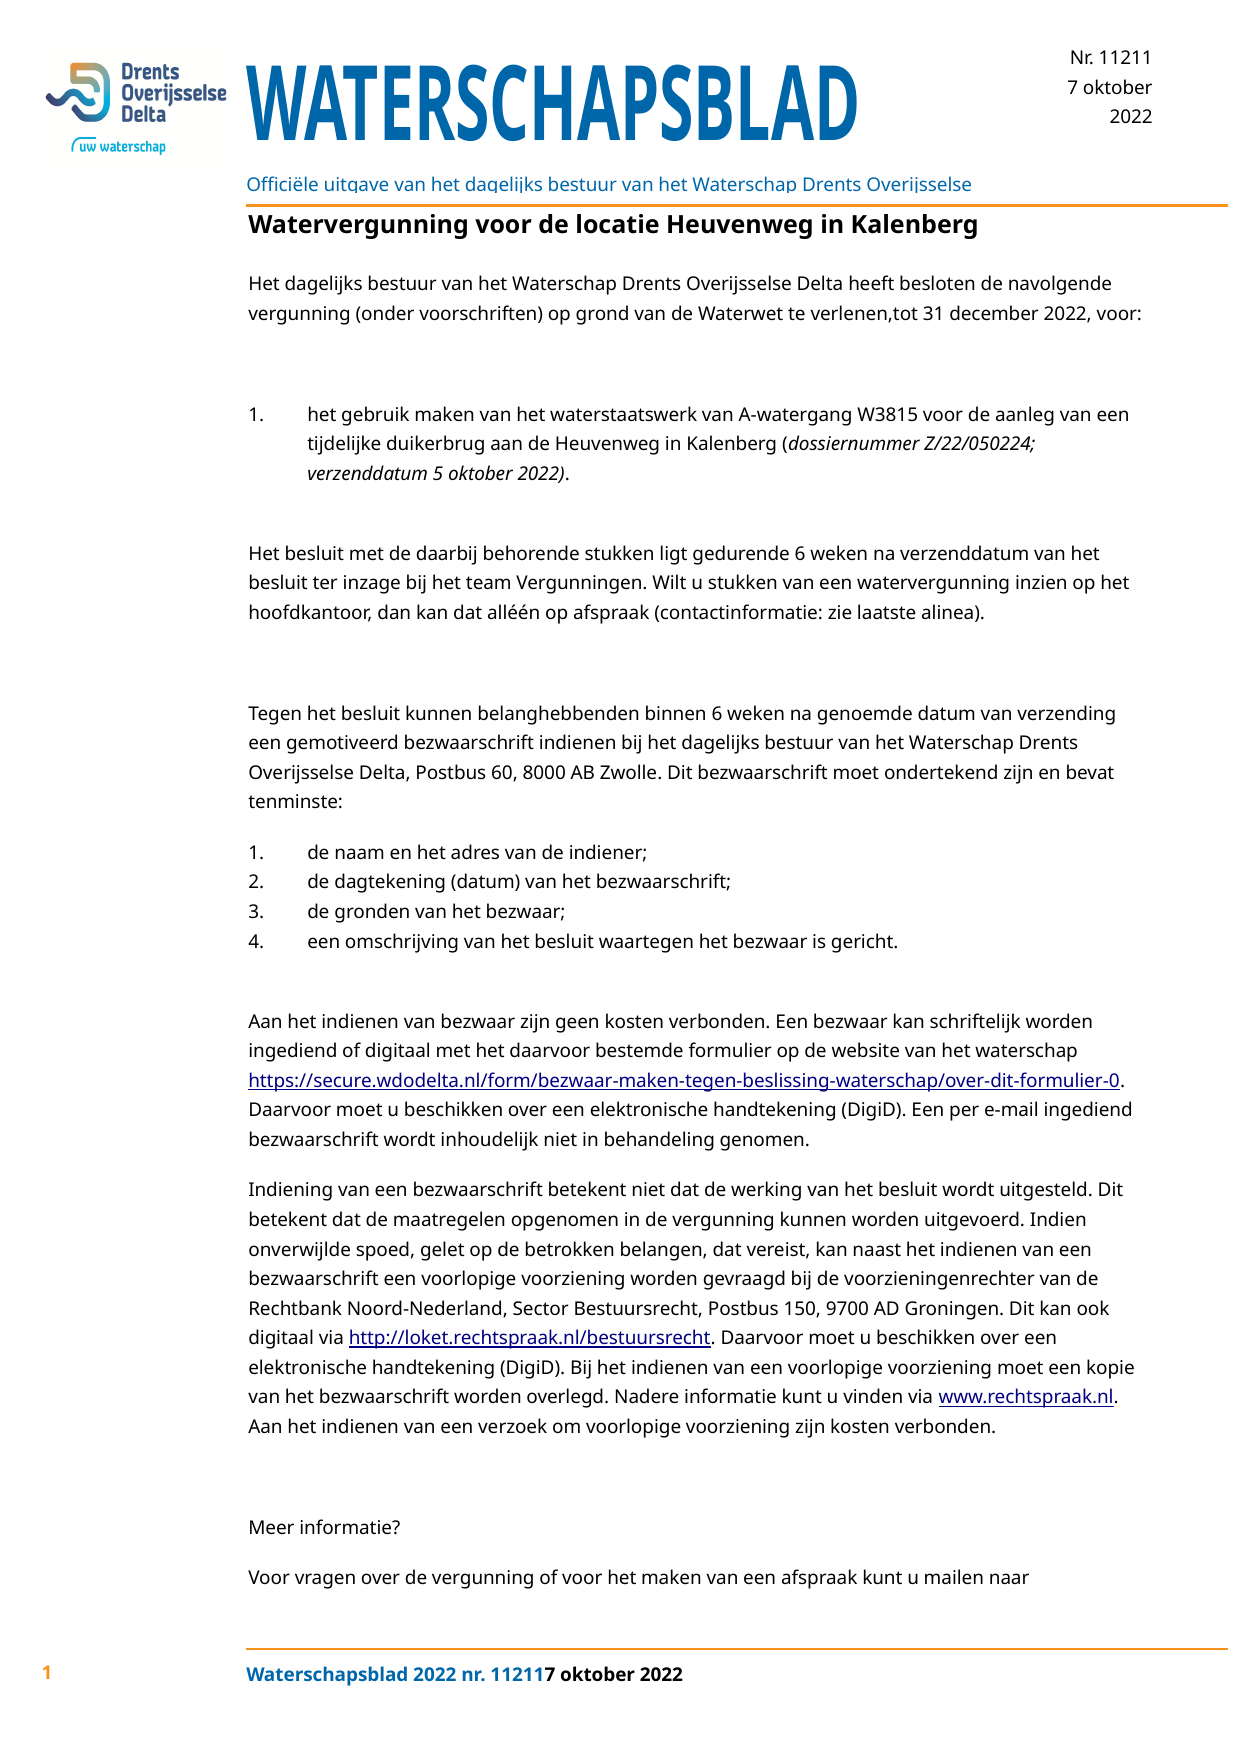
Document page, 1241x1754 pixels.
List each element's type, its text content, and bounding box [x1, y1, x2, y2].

text Indiening van een bezwaarschrift betekent niet dat de werking van het besluit wordt uitgesteld. Dit betekent dat de maatregelen opgenomen in de vergunning kunnen worden uitgevoerd. Indien onverwijlde spoed, gelet op de betrokken belangen, dat vereist, kan naast het indienen van een bezwaarschrift een voorlopige voorziening worden gevraagd bij de voorzieningenrechter van de Rechtbank Noord-Nederland, Sector Bestuursrecht, Postbus 150, 9700 AD Groningen. Dit kan ook digitaal via http://loket.rechtspraak.nl/bestuursrecht. Daarvoor moet u beschikken over een elektronische handtekening (DigiD). Bij het indienen van een voorlopige voorziening moet een kopie van het bezwaarschrift worden overlegd. Nadere informatie kunt u vinden via www.rechtspraak.nl. Aan het indienen van een verzoek om voorlopige voorziening zijn kosten verbonden. [248, 1177, 1152, 1439]
text Voor vragen over de vergunning of voor het maken van een afspraak kunt u mailen naar [248, 1564, 1152, 1590]
text Aan het indienen van bezwaar zijn geen kosten verbonden. Een bezwaar kan schriftelijk worden ingediend of digitaal met het daarvoor bestemde formulier op de website van het waterschap https://secure.wdodelta.nl/form/bezwaar-maken-tegen-beslissing-waterschap/over-dit-formulier-0. Daarvoor moet u beschikken over een elektronische handtekening (DigiD). Een per e-mail ingediend bezwaarschrift wordt inhoudelijk niet in behandeling genomen. [248, 1008, 1152, 1152]
text Het besluit met de daarbij behorende stukken ligt gedurende 6 weken na verzenddatum van het besluit ter inzage bij het team Vergunningen. Wilt u stukken van een watervergunning inzien op het hoofdkantoor, dan kan dat alléén op afspraak (contactinformatie: zie laatste alinea). [248, 540, 1152, 625]
list het gebruik maken van het waterstaatswerk van A-watergang W3815 voor de aanleg van een tijdelijke duikerbrug aan de Heuvenweg in Kalenberg (dossiernummer Z/22/050224; verzenddatum 5 oktober 2022). [248, 401, 1152, 486]
text Meer informatie? [248, 1514, 1152, 1540]
list de dagtekening (datum) van het bezwaarschrift; [248, 869, 1152, 894]
text Het dagelijks bestuur van het Waterschap Drents Overijsselse Delta heeft besloten de navolgende vergunning (onder voorschriften) op grond van de Waterwet te verlenen,tot 31 december 2022, voor: [248, 270, 1152, 326]
list de gronden van het bezwaar; [248, 898, 1152, 924]
text Tegen het besluit kunnen belanghebbenden binnen 6 weken na genoemde datum van verzending een gemotiveerd bezwaarschrift indienen bij het dagelijks bestuur van het Waterschap Drents Overijsselse Delta, Postbus 60, 8000 AB Zwolle. Dit bezwaarschrift moet ondertekend zijn en bevat tenminste: [248, 700, 1152, 814]
picture [41, 47, 231, 172]
text Watervergunning voor de locatie Heuvenweg in Kalenberg [248, 207, 1152, 241]
list een omschrijving van het besluit waartegen het bezwaar is gericht. [248, 928, 1152, 953]
list de naam en het adres van de indiener; [248, 839, 1152, 865]
